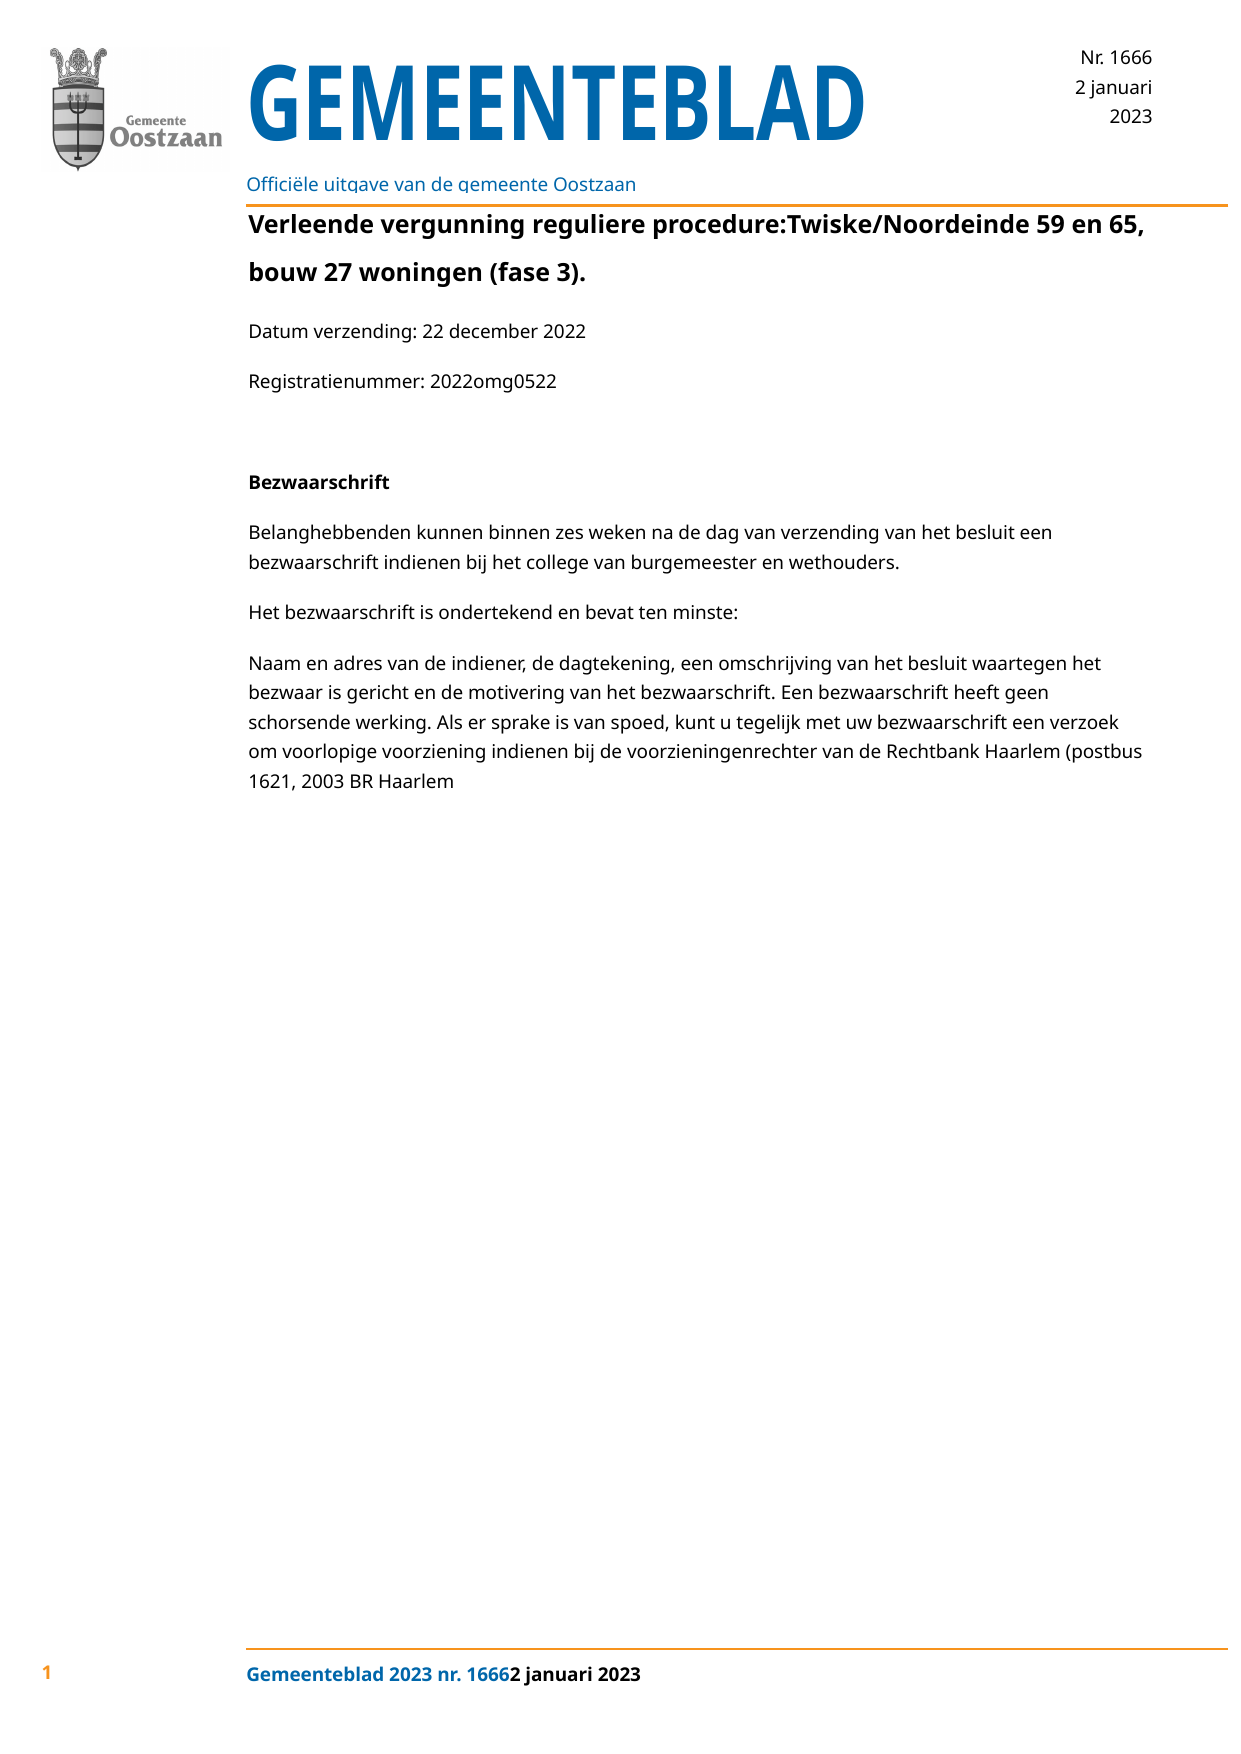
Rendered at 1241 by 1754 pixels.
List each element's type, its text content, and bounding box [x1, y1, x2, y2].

picture [41, 47, 231, 172]
text Naam en adres van de indiener, de dagtekening, een omschrijving van het besluit waartegen het bezwaar is gericht en de motivering van het bezwaarschrift. Een bezwaarschrift heeft geen schorsende werking. Als er sprake is van spoed, kunt u tegelijk met uw bezwaarschrift een verzoek om voorlopige voorziening indienen bij de voorzieningenrechter van de Rechtbank Haarlem (postbus 1621, 2003 BR Haarlem [248, 650, 1152, 794]
text Bezwaarschrift [248, 469, 1152, 495]
text Datum verzending: 22 december 2022 [248, 318, 1152, 344]
text Belanghebbenden kunnen binnen zes weken na de dag van verzending van het besluit een bezwaarschrift indienen bij het college van burgemeester en wethouders. [248, 519, 1152, 575]
text Verleende vergunning reguliere procedure:Twiske/Noordeinde 59 en 65, bouw 27 woningen (fase 3). [248, 207, 1152, 288]
text Registratienummer: 2022omg0522 [248, 368, 1152, 394]
text Het bezwaarschrift is ondertekend en bevat ten minste: [248, 599, 1152, 625]
